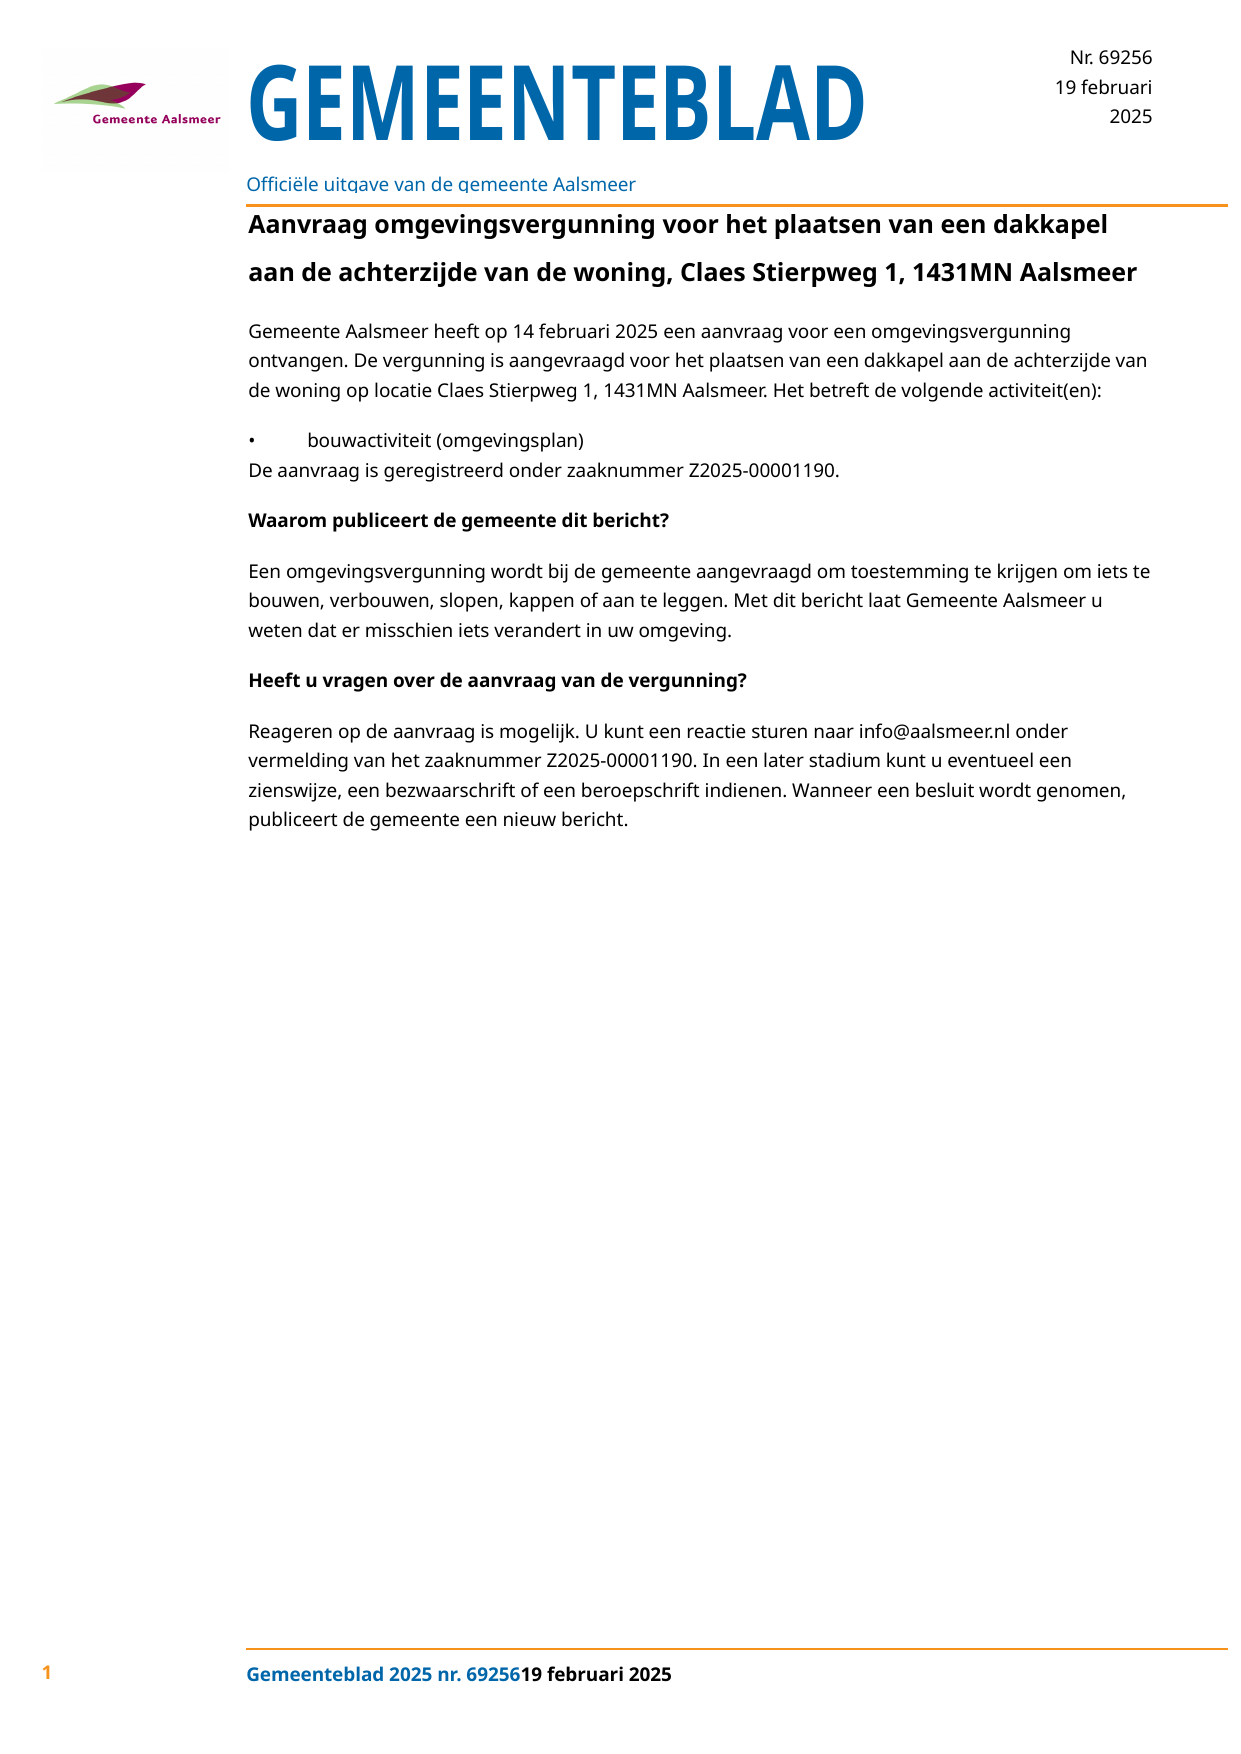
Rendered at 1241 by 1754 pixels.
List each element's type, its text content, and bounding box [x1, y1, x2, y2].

text Een omgevingsvergunning wordt bij de gemeente aangevraagd om toestemming te krijgen om iets te bouwen, verbouwen, slopen, kappen of aan te leggen. Met dit bericht laat Gemeente Aalsmeer u weten dat er misschien iets verandert in uw omgeving. [248, 558, 1152, 643]
text De aanvraag is geregistreerd onder zaaknummer Z2025-00001190. [248, 457, 1152, 483]
list bouwactiviteit (omgevingsplan) [248, 427, 1152, 453]
picture [41, 47, 231, 172]
text Gemeente Aalsmeer heeft op 14 februari 2025 een aanvraag voor een omgevingsvergunning ontvangen. De vergunning is aangevraagd voor het plaatsen van een dakkapel aan de achterzijde van de woning op locatie Claes Stierpweg 1, 1431MN Aalsmeer. Het betreft de volgende activiteit(en): [248, 318, 1152, 403]
text Reageren op de aanvraag is mogelijk. U kunt een reactie sturen naar info@aalsmeer.nl onder vermelding van het zaaknummer Z2025-00001190. In een later stadium kunt u eventueel een zienswijze, een bezwaarschrift of een beroepschrift indienen. Wanneer een besluit wordt genomen, publiceert de gemeente een nieuw bericht. [248, 718, 1152, 832]
text Aanvraag omgevingsvergunning voor het plaatsen van een dakkapel aan de achterzijde van de woning, Claes Stierpweg 1, 1431MN Aalsmeer [248, 207, 1152, 288]
text Heeft u vragen over de aanvraag van de vergunning? [248, 667, 1152, 693]
text Waarom publiceert de gemeente dit bericht? [248, 507, 1152, 533]
